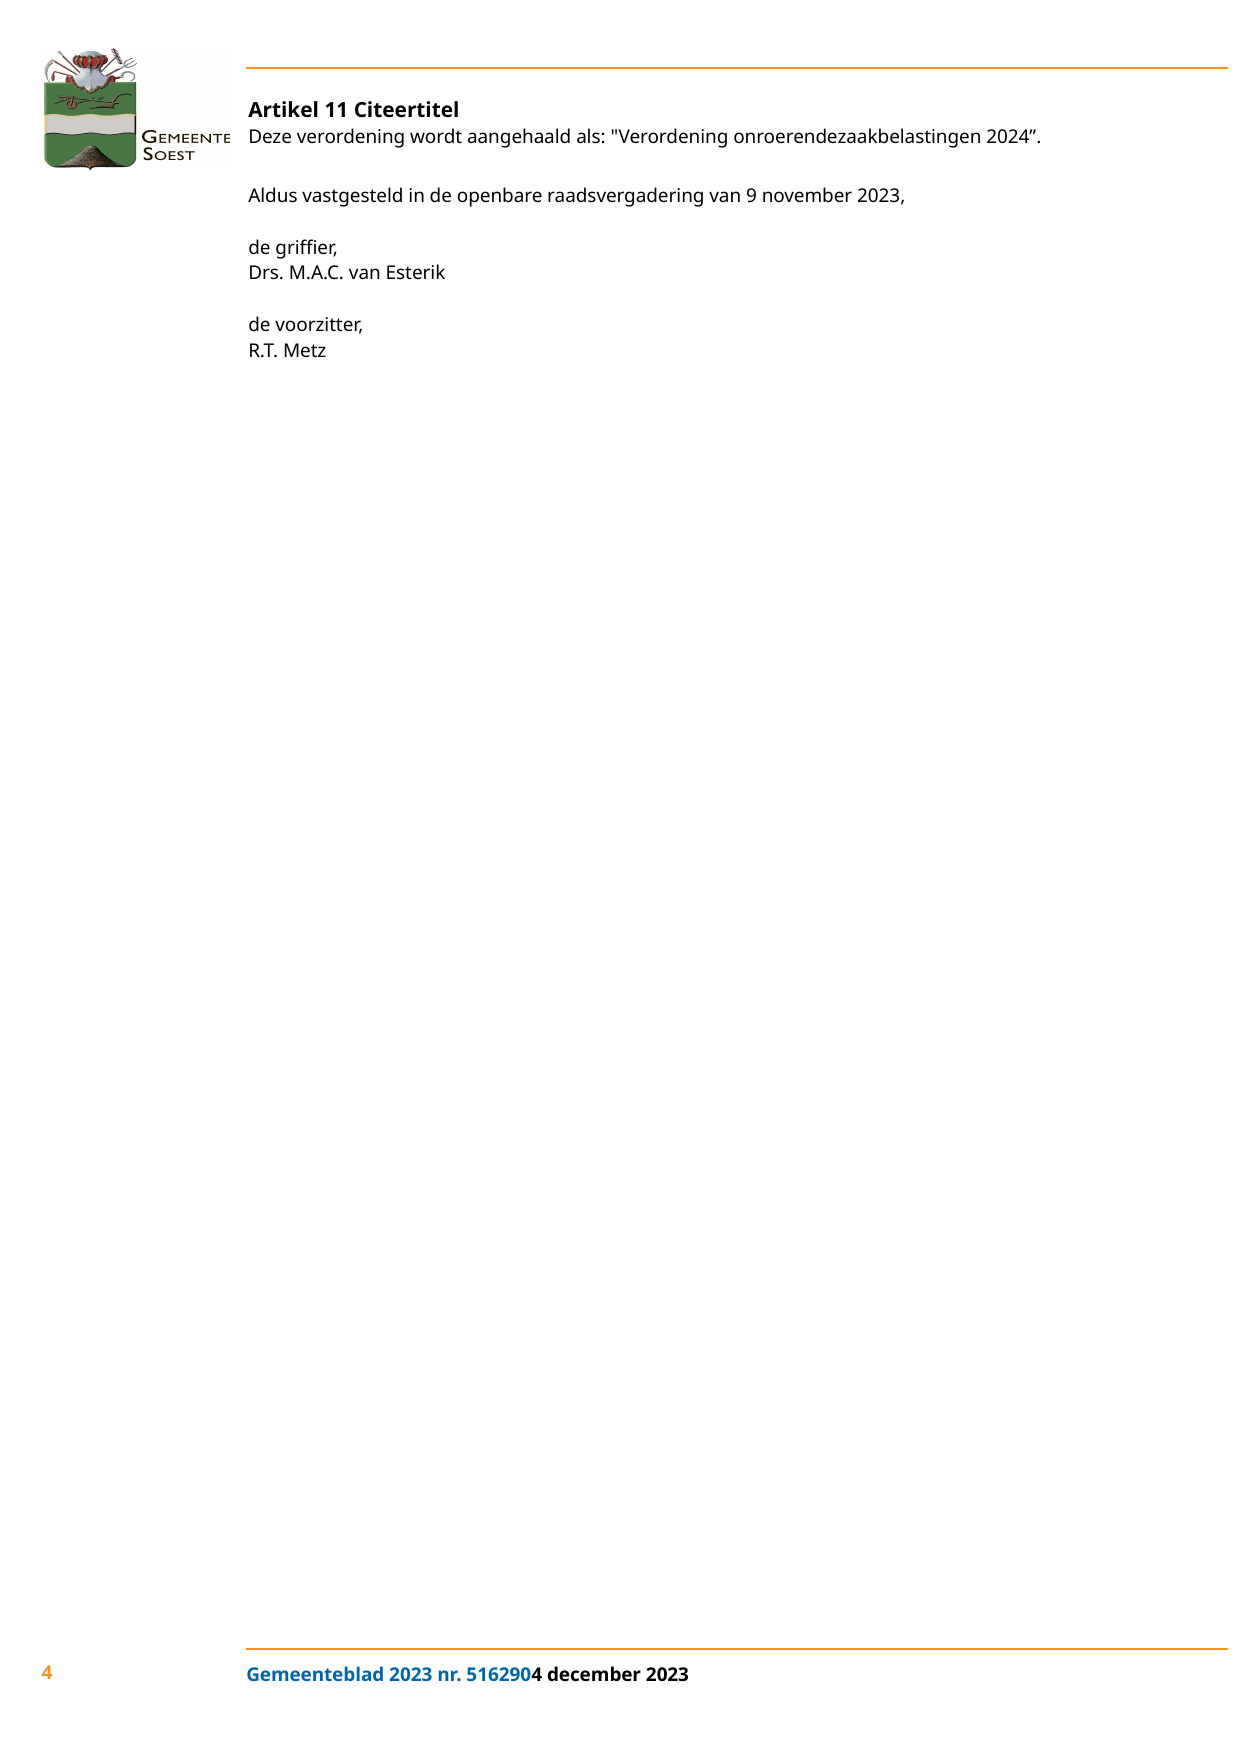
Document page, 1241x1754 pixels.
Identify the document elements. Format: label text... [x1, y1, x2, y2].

text R.T. Metz [248, 337, 1152, 362]
picture [41, 47, 231, 172]
text de griffier, [248, 234, 1152, 259]
text Aldus vastgesteld in de openbare raadsvergadering van 9 november 2023, [248, 182, 1152, 208]
text Drs. M.A.C. van Esterik [248, 259, 1152, 285]
text Deze verordening wordt aangehaald als: "Verordening onroerendezaakbelastingen 2024”. [248, 123, 1152, 149]
text Artikel 11 Citeertitel [248, 95, 1152, 123]
text de voorzitter, [248, 311, 1152, 337]
